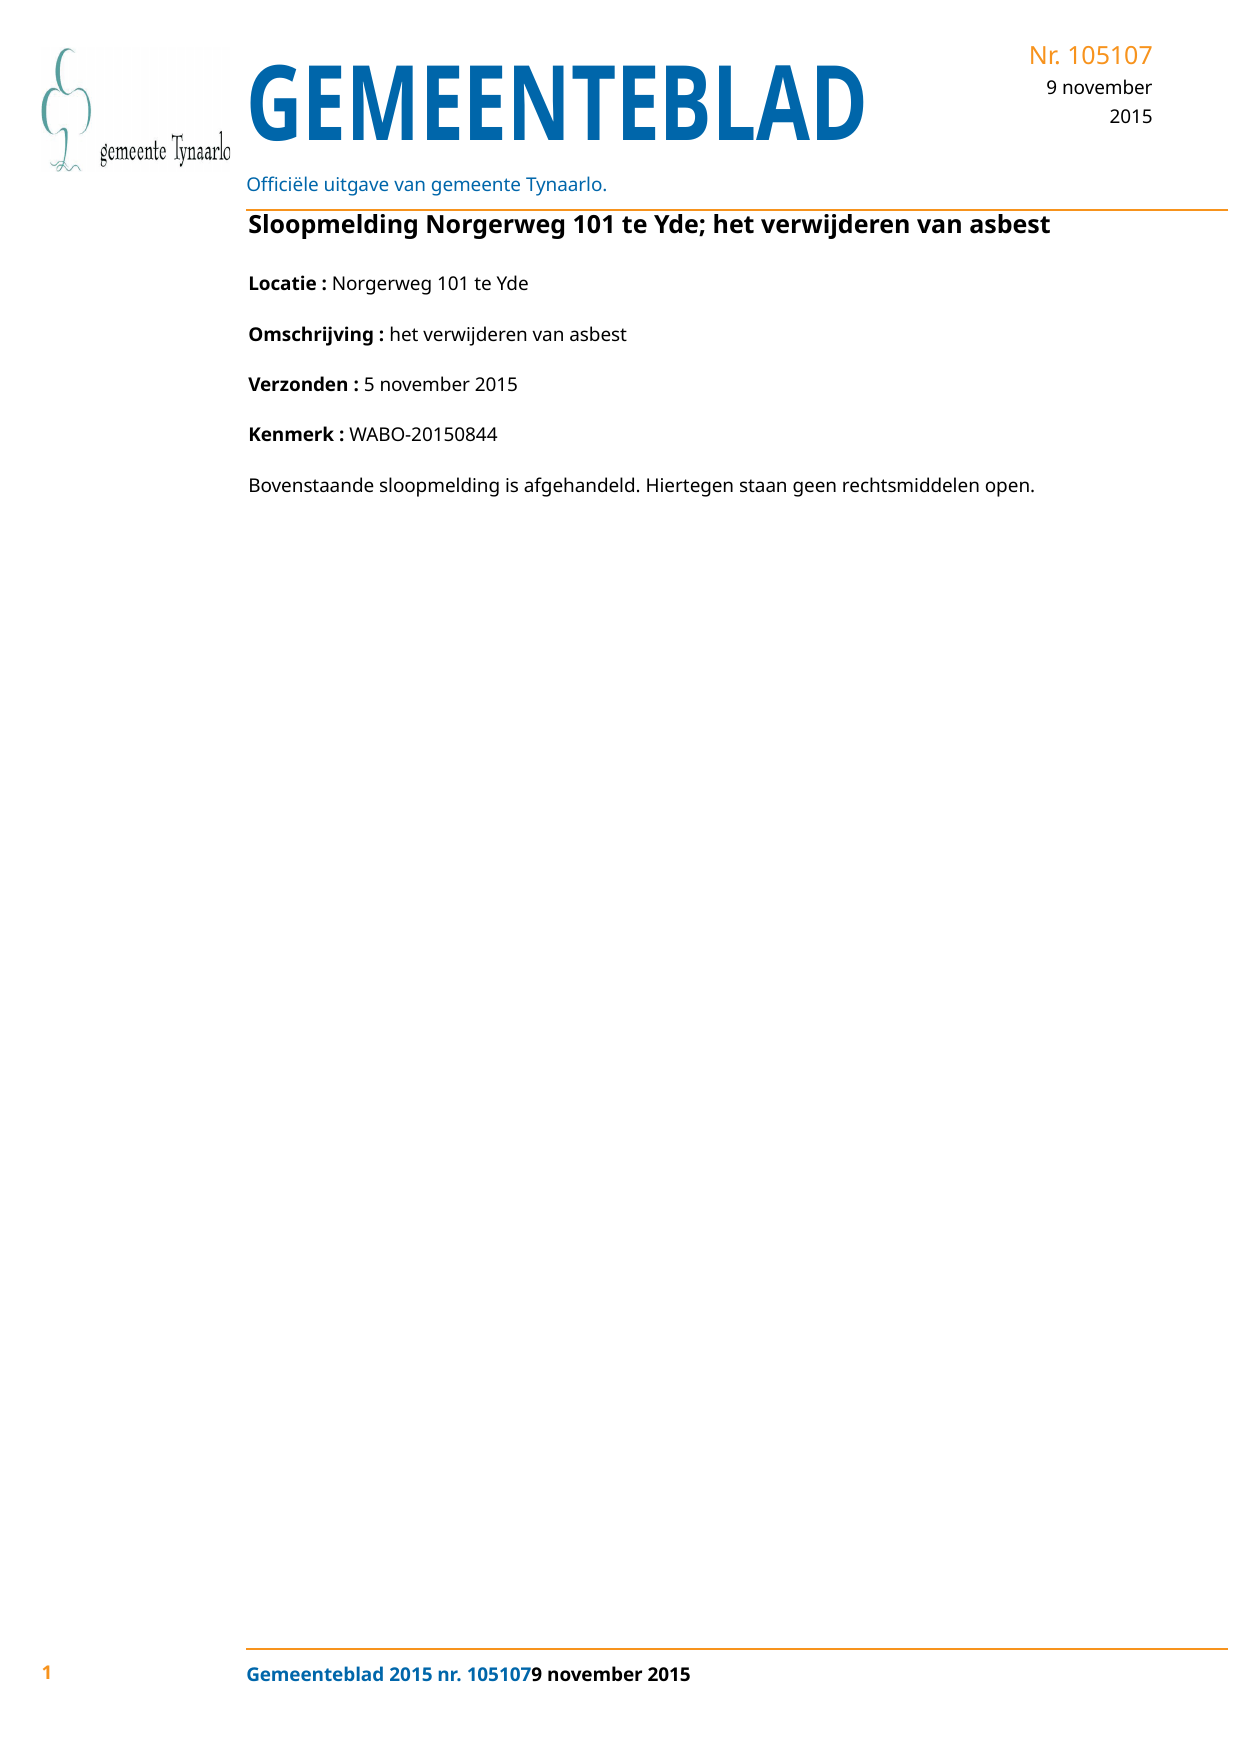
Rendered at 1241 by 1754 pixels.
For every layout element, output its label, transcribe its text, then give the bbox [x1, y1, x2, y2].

text Verzonden : 5 november 2015 [248, 371, 1152, 397]
text Bovenstaande sloopmelding is afgehandeld. Hiertegen staan geen rechtsmiddelen open. [248, 472, 1152, 498]
picture [41, 47, 231, 172]
text Omschrijving : het verwijderen van asbest [248, 321, 1152, 346]
text Sloopmelding Norgerweg 101 te Yde; het verwijderen van asbest [248, 211, 1152, 241]
text Locatie : Norgerweg 101 te Yde [248, 270, 1152, 296]
text Kenmerk : WABO-20150844 [248, 422, 1152, 447]
